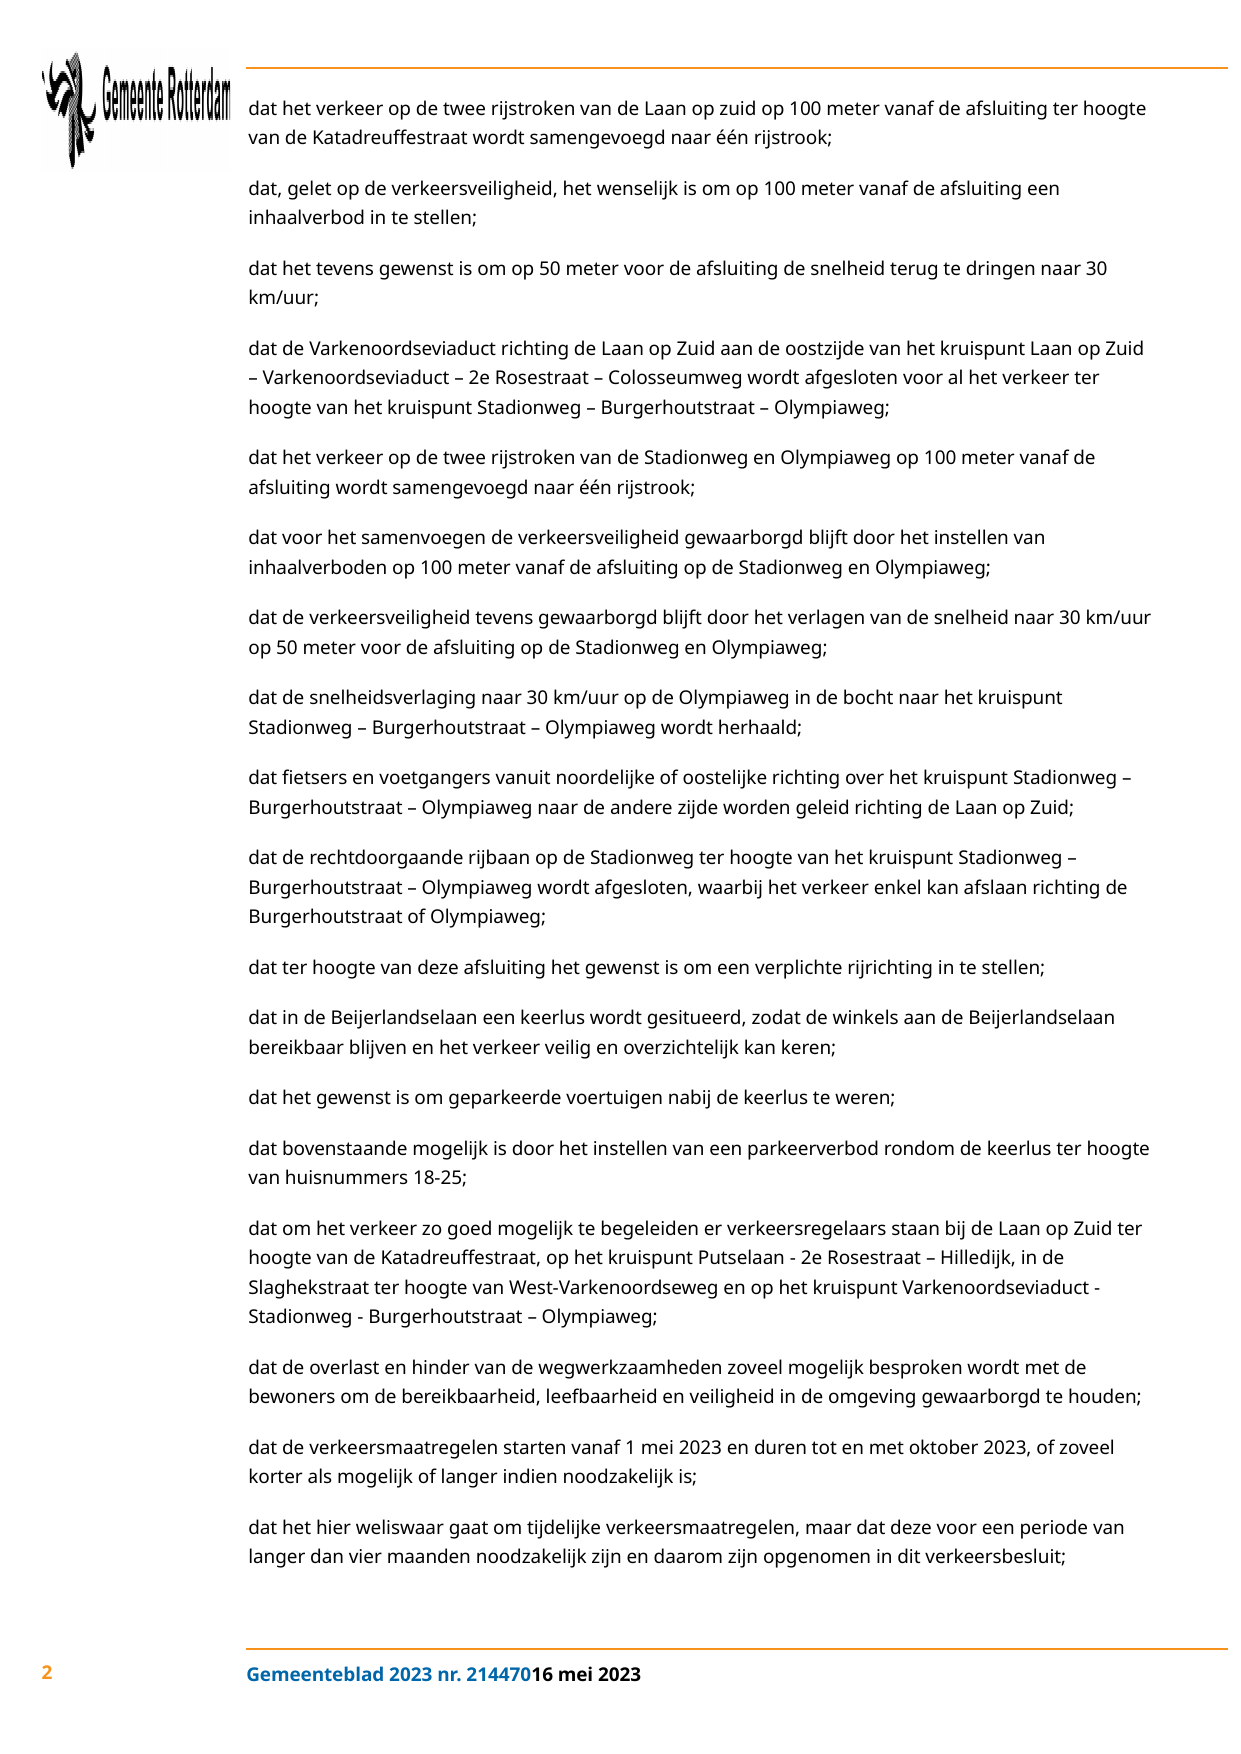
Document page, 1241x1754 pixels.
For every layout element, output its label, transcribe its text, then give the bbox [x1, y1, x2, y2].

text dat voor het samenvoegen de verkeersveiligheid gewaarborgd blijft door het instellen van inhaalverboden op 100 meter vanaf de afsluiting op de Stadionweg en Olympiaweg; [248, 524, 1152, 580]
text dat het tevens gewenst is om op 50 meter voor de afsluiting de snelheid terug te dringen naar 30 km/uur; [248, 255, 1152, 310]
text dat het verkeer op de twee rijstroken van de Stadionweg en Olympiaweg op 100 meter vanaf de afsluiting wordt samengevoegd naar één rijstrook; [248, 444, 1152, 500]
picture [41, 47, 231, 172]
text dat de overlast en hinder van de wegwerkzaamheden zoveel mogelijk besproken wordt met de bewoners om de bereikbaarheid, leefbaarheid en veiligheid in de omgeving gewaarborgd te houden; [248, 1354, 1152, 1409]
text dat het verkeer op de twee rijstroken van de Laan op zuid op 100 meter vanaf de afsluiting ter hoogte van de Katadreuffestraat wordt samengevoegd naar één rijstrook; [248, 95, 1152, 150]
text dat de rechtdoorgaande rijbaan op de Stadionweg ter hoogte van het kruispunt Stadionweg – Burgerhoutstraat – Olympiaweg wordt afgesloten, waarbij het verkeer enkel kan afslaan richting de Burgerhoutstraat of Olympiaweg; [248, 844, 1152, 929]
text dat de Varkenoordseviaduct richting de Laan op Zuid aan de oostzijde van het kruispunt Laan op Zuid – Varkenoordseviaduct – 2e Rosestraat – Colosseumweg wordt afgesloten voor al het verkeer ter hoogte van het kruispunt Stadionweg – Burgerhoutstraat – Olympiaweg; [248, 335, 1152, 420]
text dat in de Beijerlandselaan een keerlus wordt gesitueerd, zodat de winkels aan de Beijerlandselaan bereikbaar blijven en het verkeer veilig en overzichtelijk kan keren; [248, 1004, 1152, 1060]
text dat de verkeersveiligheid tevens gewaarborgd blijft door het verlagen van de snelheid naar 30 km/uur op 50 meter voor de afsluiting op de Stadionweg en Olympiaweg; [248, 604, 1152, 660]
text dat ter hoogte van deze afsluiting het gewenst is om een verplichte rijrichting in te stellen; [248, 954, 1152, 980]
text dat fietsers en voetgangers vanuit noordelijke of oostelijke richting over het kruispunt Stadionweg – Burgerhoutstraat – Olympiaweg naar de andere zijde worden geleid richting de Laan op Zuid; [248, 764, 1152, 820]
text dat de verkeersmaatregelen starten vanaf 1 mei 2023 en duren tot en met oktober 2023, of zoveel korter als mogelijk of langer indien noodzakelijk is; [248, 1434, 1152, 1489]
text dat om het verkeer zo goed mogelijk te begeleiden er verkeersregelaars staan bij de Laan op Zuid ter hoogte van de Katadreuffestraat, op het kruispunt Putselaan - 2e Rosestraat – Hilledijk, in de Slaghekstraat ter hoogte van West-Varkenoordseweg en op het kruispunt Varkenoordseviaduct - Stadionweg - Burgerhoutstraat – Olympiaweg; [248, 1215, 1152, 1329]
text dat de snelheidsverlaging naar 30 km/uur op de Olympiaweg in de bocht naar het kruispunt Stadionweg – Burgerhoutstraat – Olympiaweg wordt herhaald; [248, 684, 1152, 740]
text dat het gewenst is om geparkeerde voertuigen nabij de keerlus te weren; [248, 1084, 1152, 1110]
text dat bovenstaande mogelijk is door het instellen van een parkeerverbod rondom de keerlus ter hoogte van huisnummers 18-25; [248, 1135, 1152, 1190]
text dat, gelet op de verkeersveiligheid, het wenselijk is om op 100 meter vanaf de afsluiting een inhaalverbod in te stellen; [248, 175, 1152, 230]
text dat het hier weliswaar gaat om tijdelijke verkeersmaatregelen, maar dat deze voor een periode van langer dan vier maanden noodzakelijk zijn en daarom zijn opgenomen in dit verkeersbesluit; [248, 1514, 1152, 1569]
